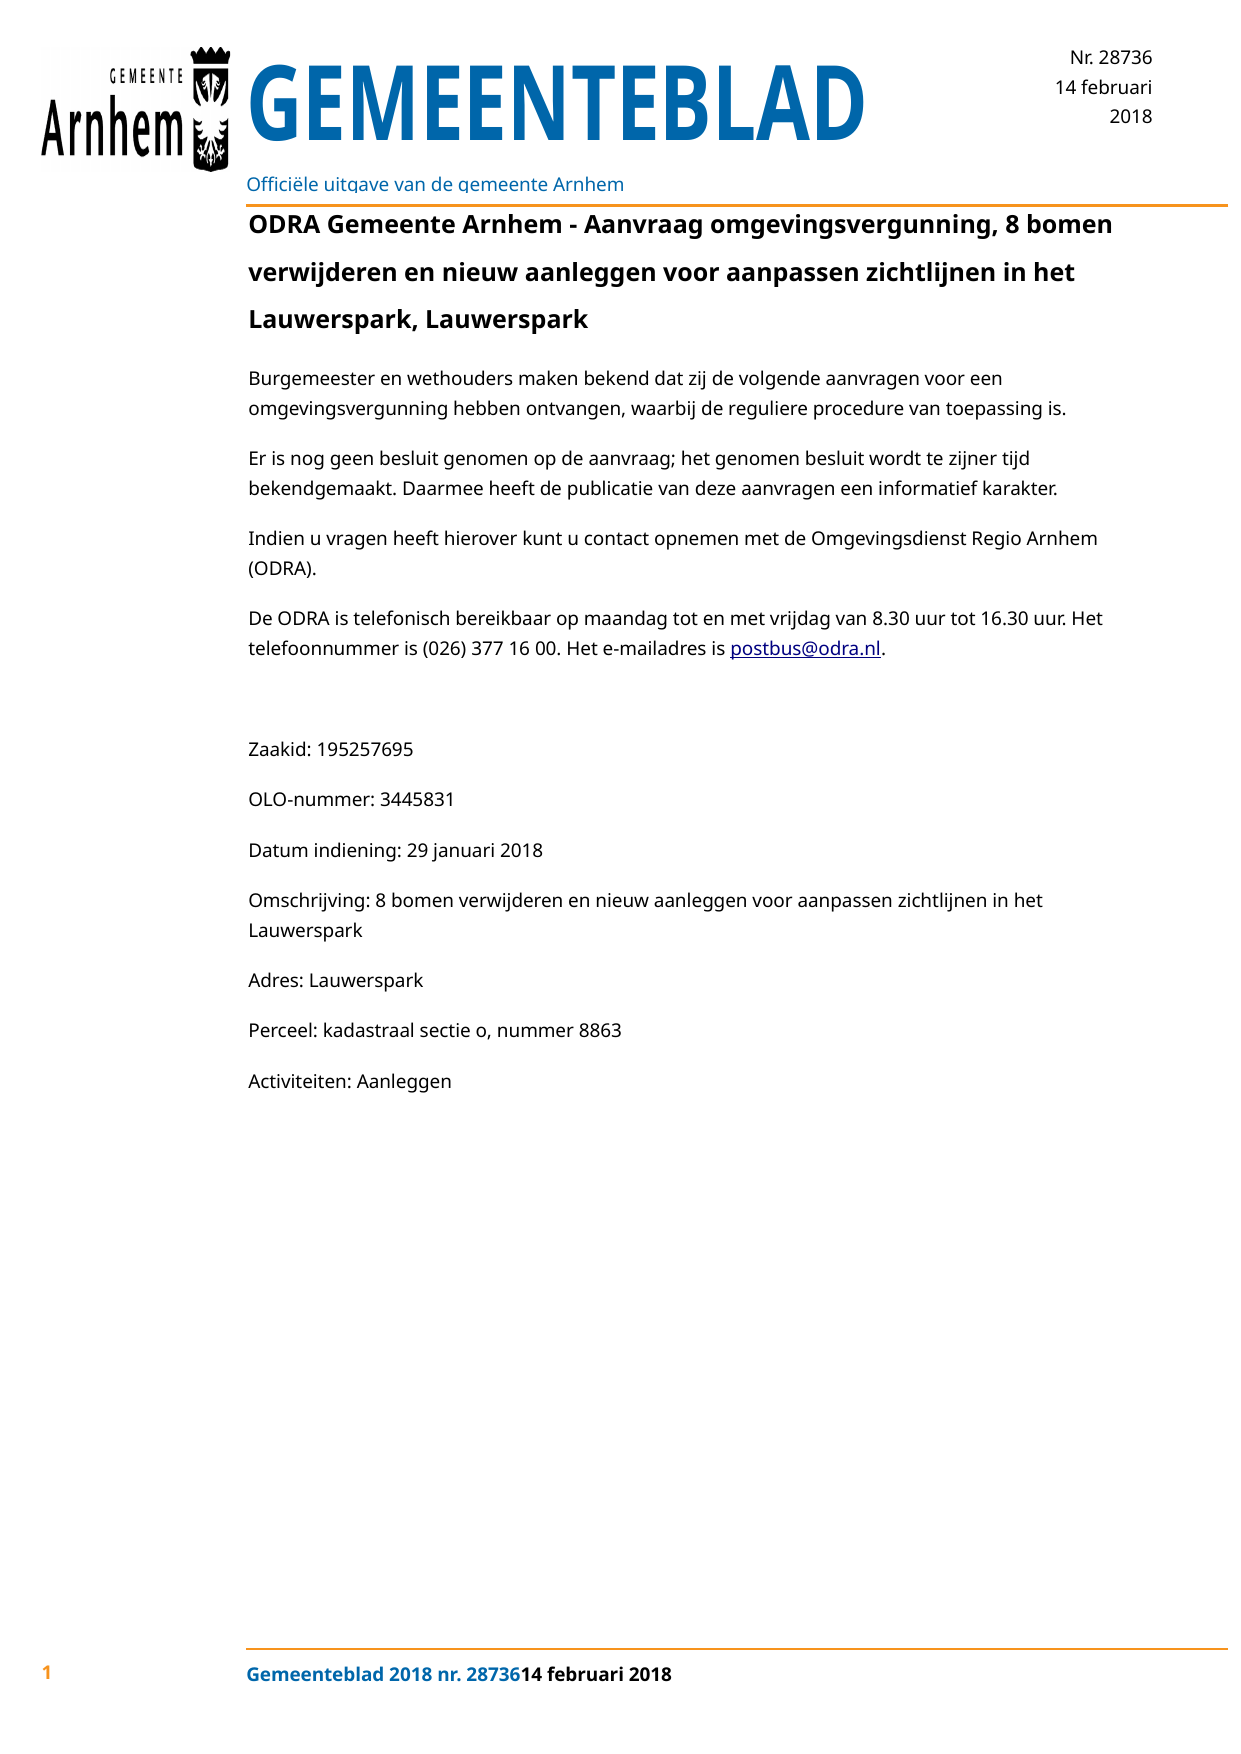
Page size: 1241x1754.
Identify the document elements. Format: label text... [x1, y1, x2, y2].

text Burgemeester en wethouders maken bekend dat zij de volgende aanvragen voor een omgevingsvergunning hebben ontvangen, waarbij de reguliere procedure van toepassing is. [248, 366, 1152, 421]
text De ODRA is telefonisch bereikbaar op maandag tot en met vrijdag van 8.30 uur tot 16.30 uur. Het telefoonnummer is (026) 377 16 00. Het e-mailadres is postbus@odra.nl. [248, 606, 1152, 661]
text OLO-nummer: 3445831 [248, 786, 1152, 812]
text Adres: Lauwerspark [248, 967, 1152, 993]
text Er is nog geen besluit genomen op de aanvraag; het genomen besluit wordt te zijner tijd bekendgemaakt. Daarmee heeft de publicatie van deze aanvragen een informatief karakter. [248, 446, 1152, 501]
text Activiteiten: Aanleggen [248, 1068, 1152, 1094]
picture [41, 47, 231, 172]
text Indien u vragen heeft hierover kunt u contact opnemen met de Omgevingsdienst Regio Arnhem (ODRA). [248, 526, 1152, 581]
text ODRA Gemeente Arnhem - Aanvraag omgevingsvergunning, 8 bomen verwijderen en nieuw aanleggen voor aanpassen zichtlijnen in het Lauwerspark, Lauwerspark [248, 207, 1152, 336]
text Zaakid: 195257695 [248, 736, 1152, 762]
text Perceel: kadastraal sectie o, nummer 8863 [248, 1018, 1152, 1043]
text Omschrijving: 8 bomen verwijderen en nieuw aanleggen voor aanpassen zichtlijnen in het Lauwerspark [248, 887, 1152, 942]
text Datum indiening: 29 januari 2018 [248, 837, 1152, 862]
